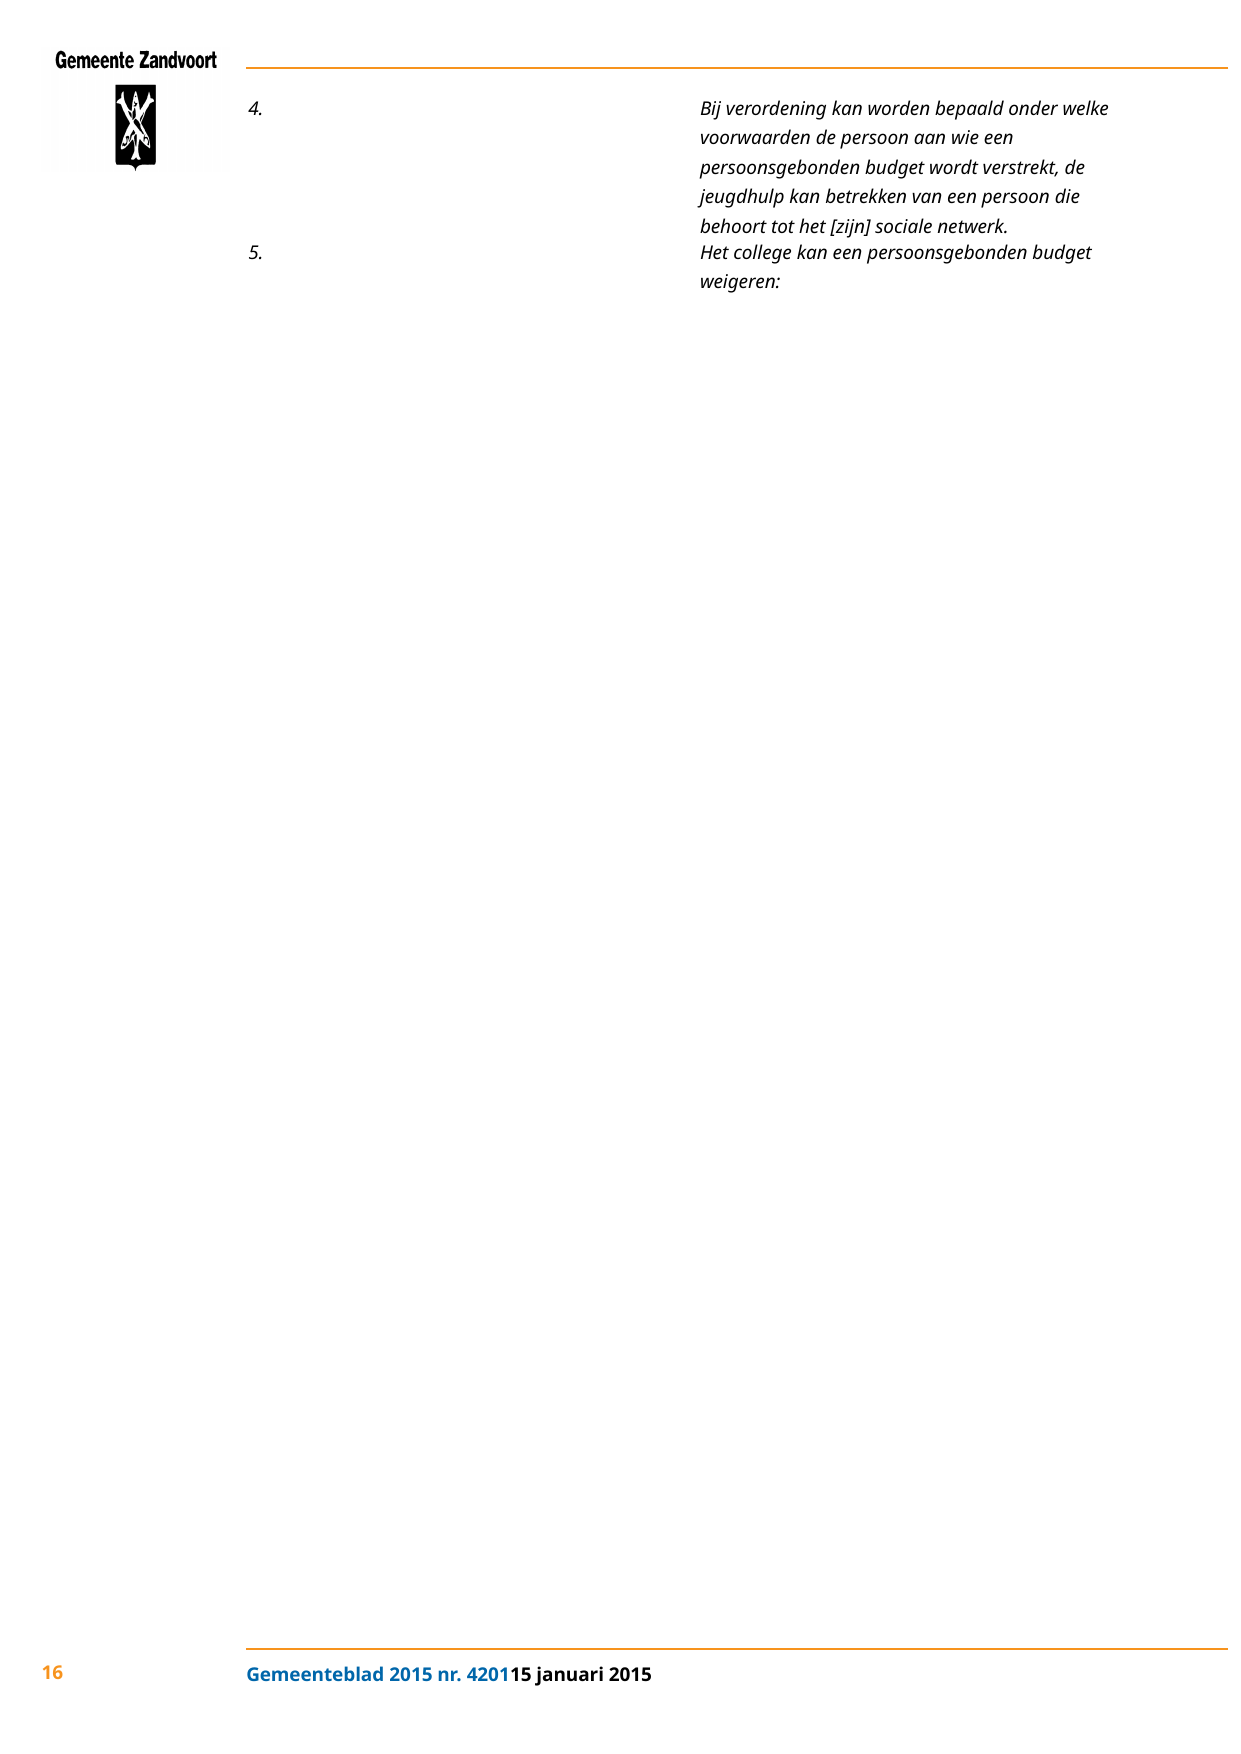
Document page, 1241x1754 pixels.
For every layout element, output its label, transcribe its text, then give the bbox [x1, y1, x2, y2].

table_cell 5. [248, 239, 700, 294]
table_cell 4. [248, 95, 700, 239]
table_cell Het college kan een persoonsgebonden budget weigeren: [700, 239, 1152, 294]
picture [41, 47, 231, 172]
table_cell Bij verordening kan worden bepaald onder welke voorwaarden de persoon aan wie een persoonsgebonden budget wordt verstrekt, de jeugdhulp kan betrekken van een persoon die behoort tot het [zijn] sociale netwerk. [700, 95, 1152, 239]
